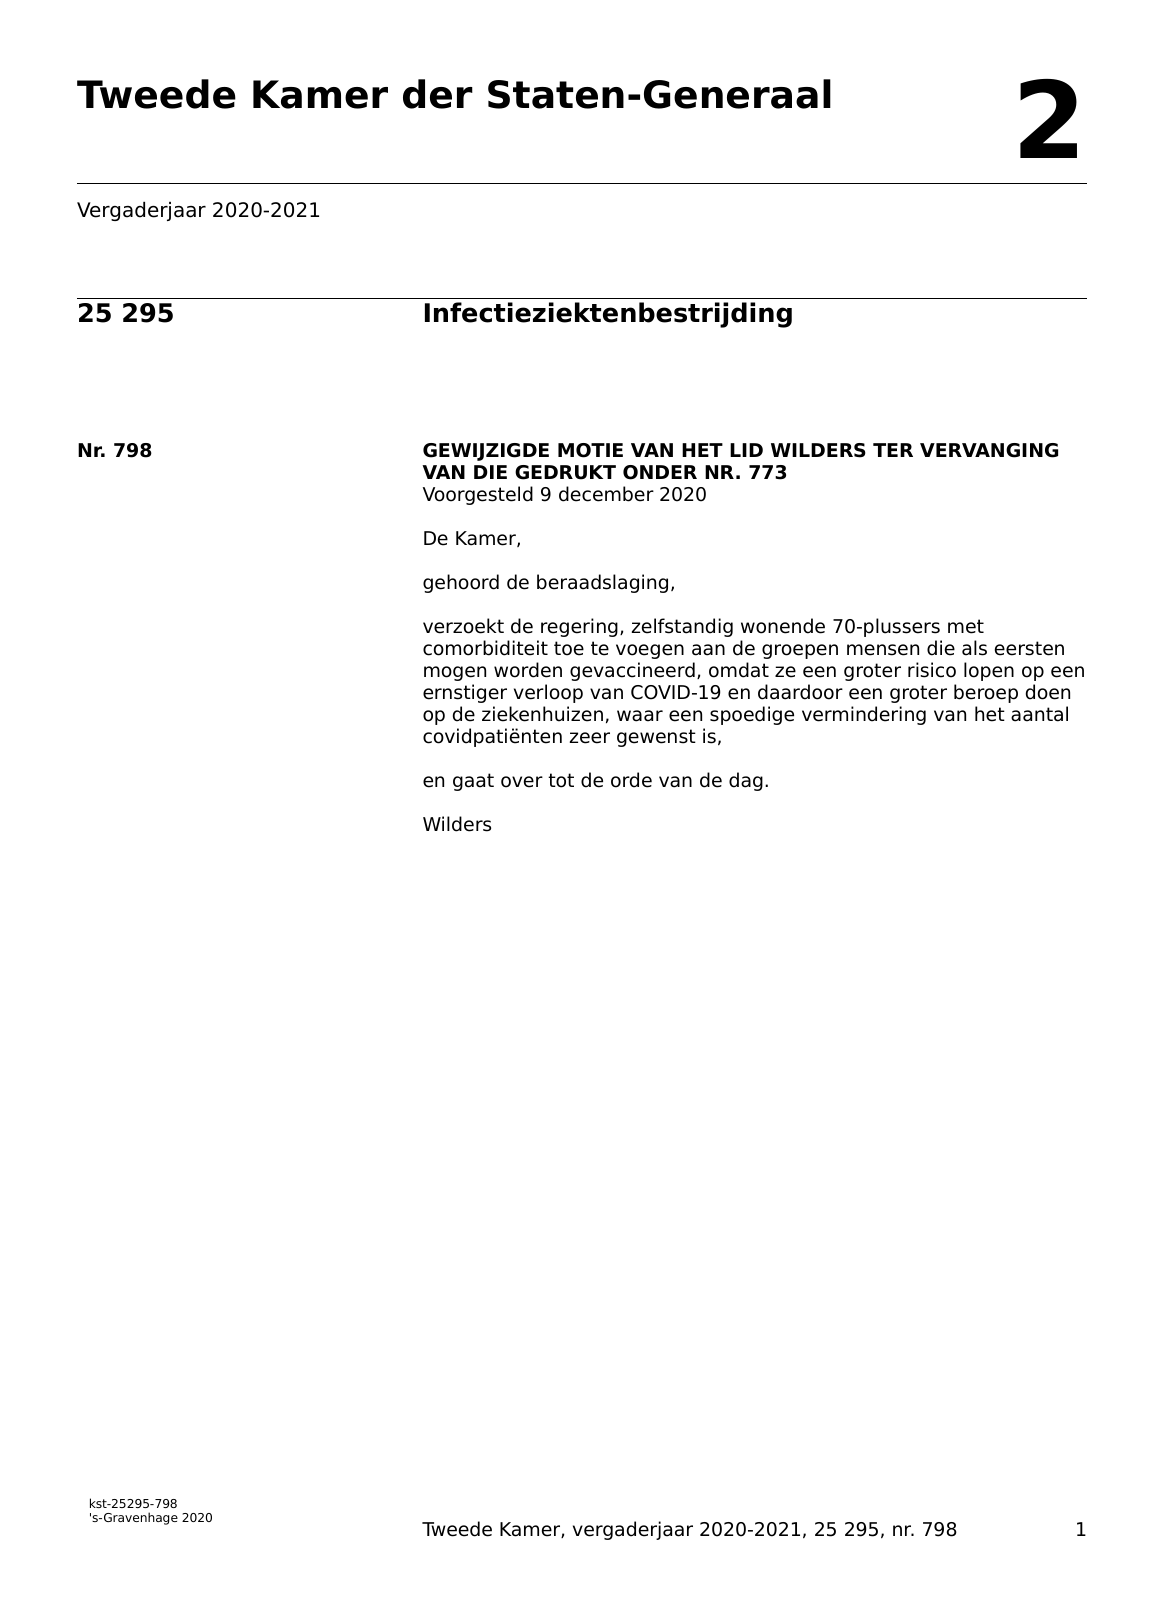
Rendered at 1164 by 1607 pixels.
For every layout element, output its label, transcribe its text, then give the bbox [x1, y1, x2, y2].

text kst-25295-798 [88, 1497, 323, 1511]
table_header 2 [886, 59, 1087, 183]
text De Kamer, [422, 528, 1087, 550]
table_header Tweede Kamer der Staten-Generaal [77, 59, 886, 183]
table_cell Vergaderjaar 2020-2021 [77, 184, 1087, 298]
text gehoord de beraadslaging, [422, 572, 1087, 594]
text en gaat over tot de orde van de dag. [422, 770, 1087, 792]
text verzoekt de regering, zelfstandig wonende 70-plussers met comorbiditeit toe te voegen aan de groepen mensen die als eersten mogen worden gevaccineerd, omdat ze een groter risico lopen op een ernstiger verloop van COVID-19 en daardoor een groter beroep doen op de ziekenhuizen, waar een spoedige vermindering van het aantal covidpatiënten zeer gewenst is, [422, 616, 1087, 748]
subtitle 25 295 Infectieziektenbestrijding [77, 299, 1087, 329]
text Wilders [422, 814, 1087, 836]
text Voorgesteld 9 december 2020 [422, 484, 1087, 506]
text 's-Gravenhage 2020 [88, 1511, 323, 1525]
subtitle Nr. 798 GEWIJZIGDE MOTIE VAN HET LID WILDERS TER VERVANGING VAN DIE GEDRUKT ONDER NR. 773 [77, 440, 1087, 484]
